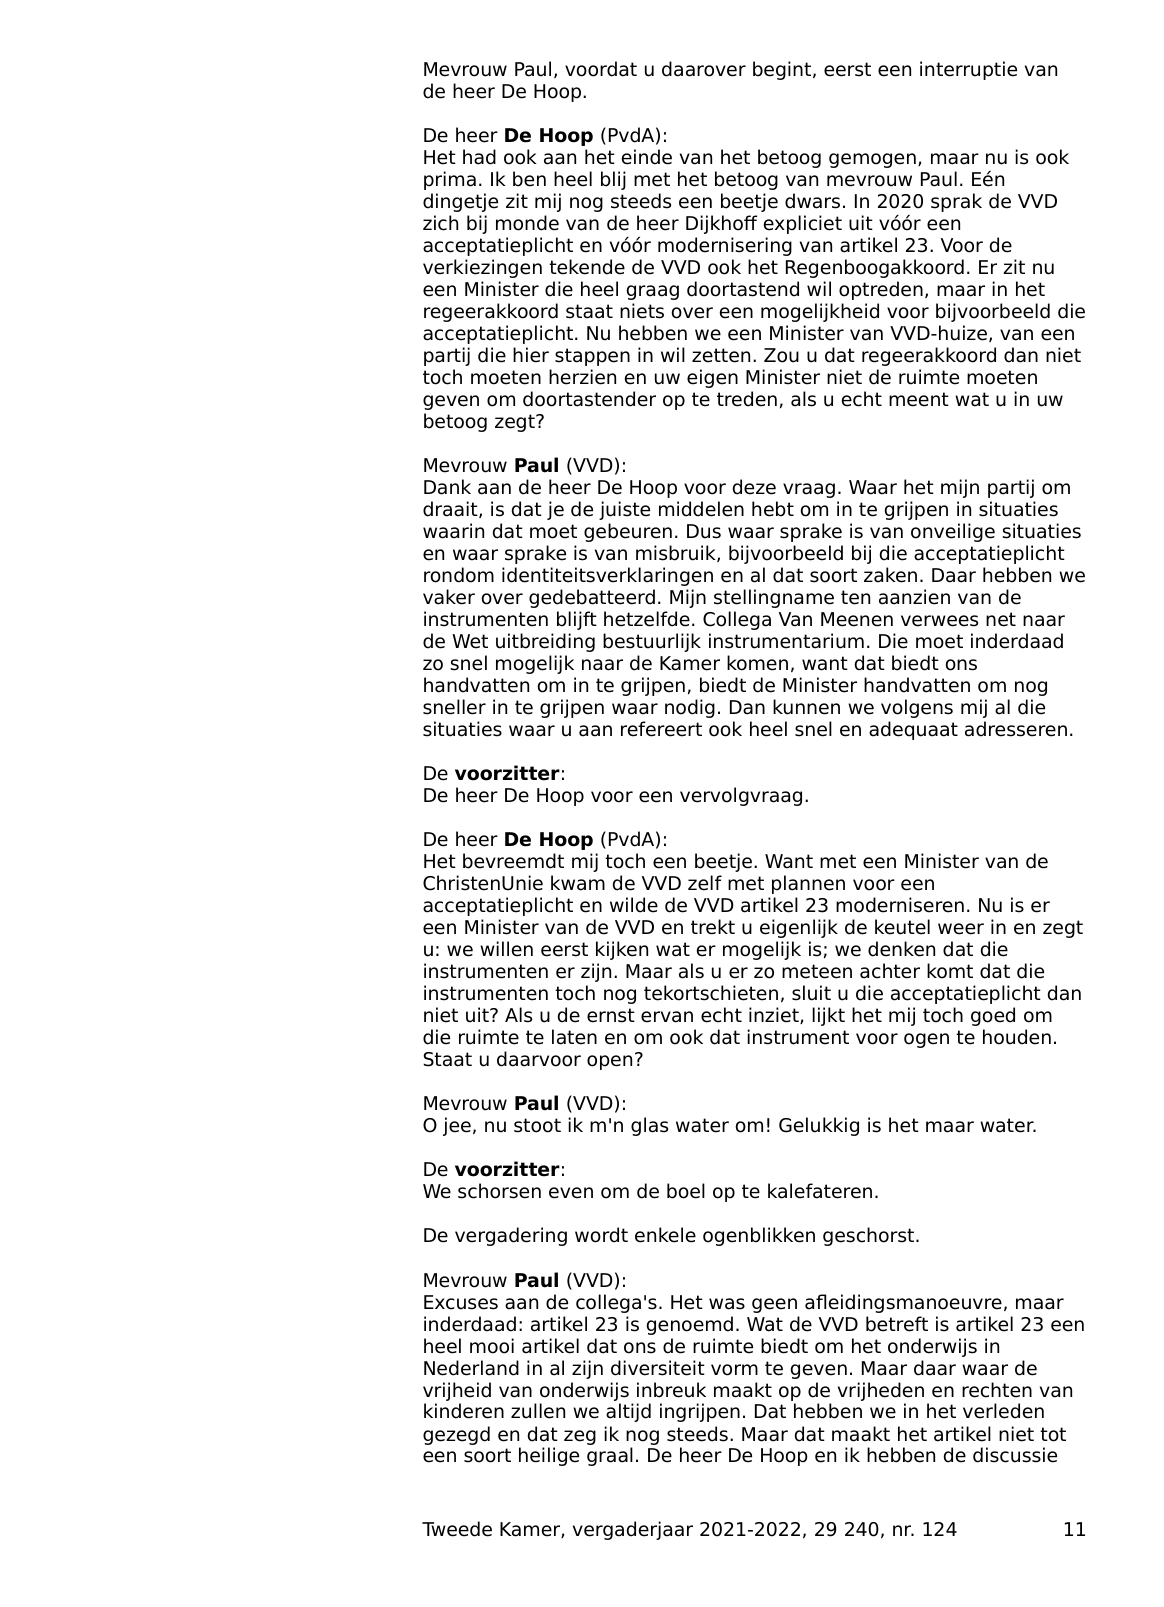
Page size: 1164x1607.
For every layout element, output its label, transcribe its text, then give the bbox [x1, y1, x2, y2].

text De vergadering wordt enkele ogenblikken geschorst. [422, 1225, 1087, 1247]
text Mevrouw Paul (VVD): [422, 1093, 1087, 1115]
text De heer De Hoop (PvdA): [422, 125, 1087, 147]
text De voorzitter: [422, 1159, 1087, 1181]
text Het had ook aan het einde van het betoog gemogen, maar nu is ook prima. Ik ben heel blij met het betoog van mevrouw Paul. Eén dingetje zit mij nog steeds een beetje dwars. In 2020 sprak de VVD zich bij monde van de heer Dijkhoff expliciet uit vóór een acceptatieplicht en vóór modernisering van artikel 23. Voor de verkiezingen tekende de VVD ook het Regenboogakkoord. Er zit nu een Minister die heel graag doortastend wil optreden, maar in het regeerakkoord staat niets over een mogelijkheid voor bijvoorbeeld die acceptatieplicht. Nu hebben we een Minister van VVD-huize, van een partij die hier stappen in wil zetten. Zou u dat regeerakkoord dan niet toch moeten herzien en uw eigen Minister niet de ruimte moeten geven om doortastender op te treden, als u echt meent wat u in uw betoog zegt? [422, 147, 1087, 433]
text Excuses aan de collega's. Het was geen afleidingsmanoeuvre, maar inderdaad: artikel 23 is genoemd. Wat de VVD betreft is artikel 23 een heel mooi artikel dat ons de ruimte biedt om het onderwijs in Nederland in al zijn diversiteit vorm te geven. Maar daar waar de vrijheid van onderwijs inbreuk maakt op de vrijheden en rechten van kinderen zullen we altijd ingrijpen. Dat hebben we in het verleden gezegd en dat zeg ik nog steeds. Maar dat maakt het artikel niet tot een soort heilige graal. De heer De Hoop en ik hebben de discussie [422, 1292, 1087, 1467]
text Dank aan de heer De Hoop voor deze vraag. Waar het mijn partij om draait, is dat je de juiste middelen hebt om in te grijpen in situaties waarin dat moet gebeuren. Dus waar sprake is van onveilige situaties en waar sprake is van misbruik, bijvoorbeeld bij die acceptatieplicht rondom identiteitsverklaringen en al dat soort zaken. Daar hebben we vaker over gedebatteerd. Mijn stellingname ten aanzien van de instrumenten blijft hetzelfde. Collega Van Meenen verwees net naar de Wet uitbreiding bestuurlijk instrumentarium. Die moet inderdaad zo snel mogelijk naar de Kamer komen, want dat biedt ons handvatten om in te grijpen, biedt de Minister handvatten om nog sneller in te grijpen waar nodig. Dan kunnen we volgens mij al die situaties waar u aan refereert ook heel snel en adequaat adresseren. [422, 477, 1087, 741]
text De heer De Hoop (PvdA): [422, 829, 1087, 851]
text Mevrouw Paul, voordat u daarover begint, eerst een interruptie van de heer De Hoop. [422, 59, 1087, 103]
text Mevrouw Paul (VVD): [422, 455, 1087, 477]
text Mevrouw Paul (VVD): [422, 1269, 1087, 1292]
text O jee, nu stoot ik m'n glas water om! Gelukkig is het maar water. [422, 1115, 1087, 1137]
text De heer De Hoop voor een vervolgvraag. [422, 785, 1087, 807]
text Het bevreemdt mij toch een beetje. Want met een Minister van de ChristenUnie kwam de VVD zelf met plannen voor een acceptatieplicht en wilde de VVD artikel 23 moderniseren. Nu is er een Minister van de VVD en trekt u eigenlijk de keutel weer in en zegt u: we willen eerst kijken wat er mogelijk is; we denken dat die instrumenten er zijn. Maar als u er zo meteen achter komt dat die instrumenten toch nog tekortschieten, sluit u die acceptatieplicht dan niet uit? Als u de ernst ervan echt inziet, lijkt het mij toch goed om die ruimte te laten en om ook dat instrument voor ogen te houden. Staat u daarvoor open? [422, 851, 1087, 1071]
text De voorzitter: [422, 763, 1087, 785]
text We schorsen even om de boel op te kalefateren. [422, 1181, 1087, 1203]
